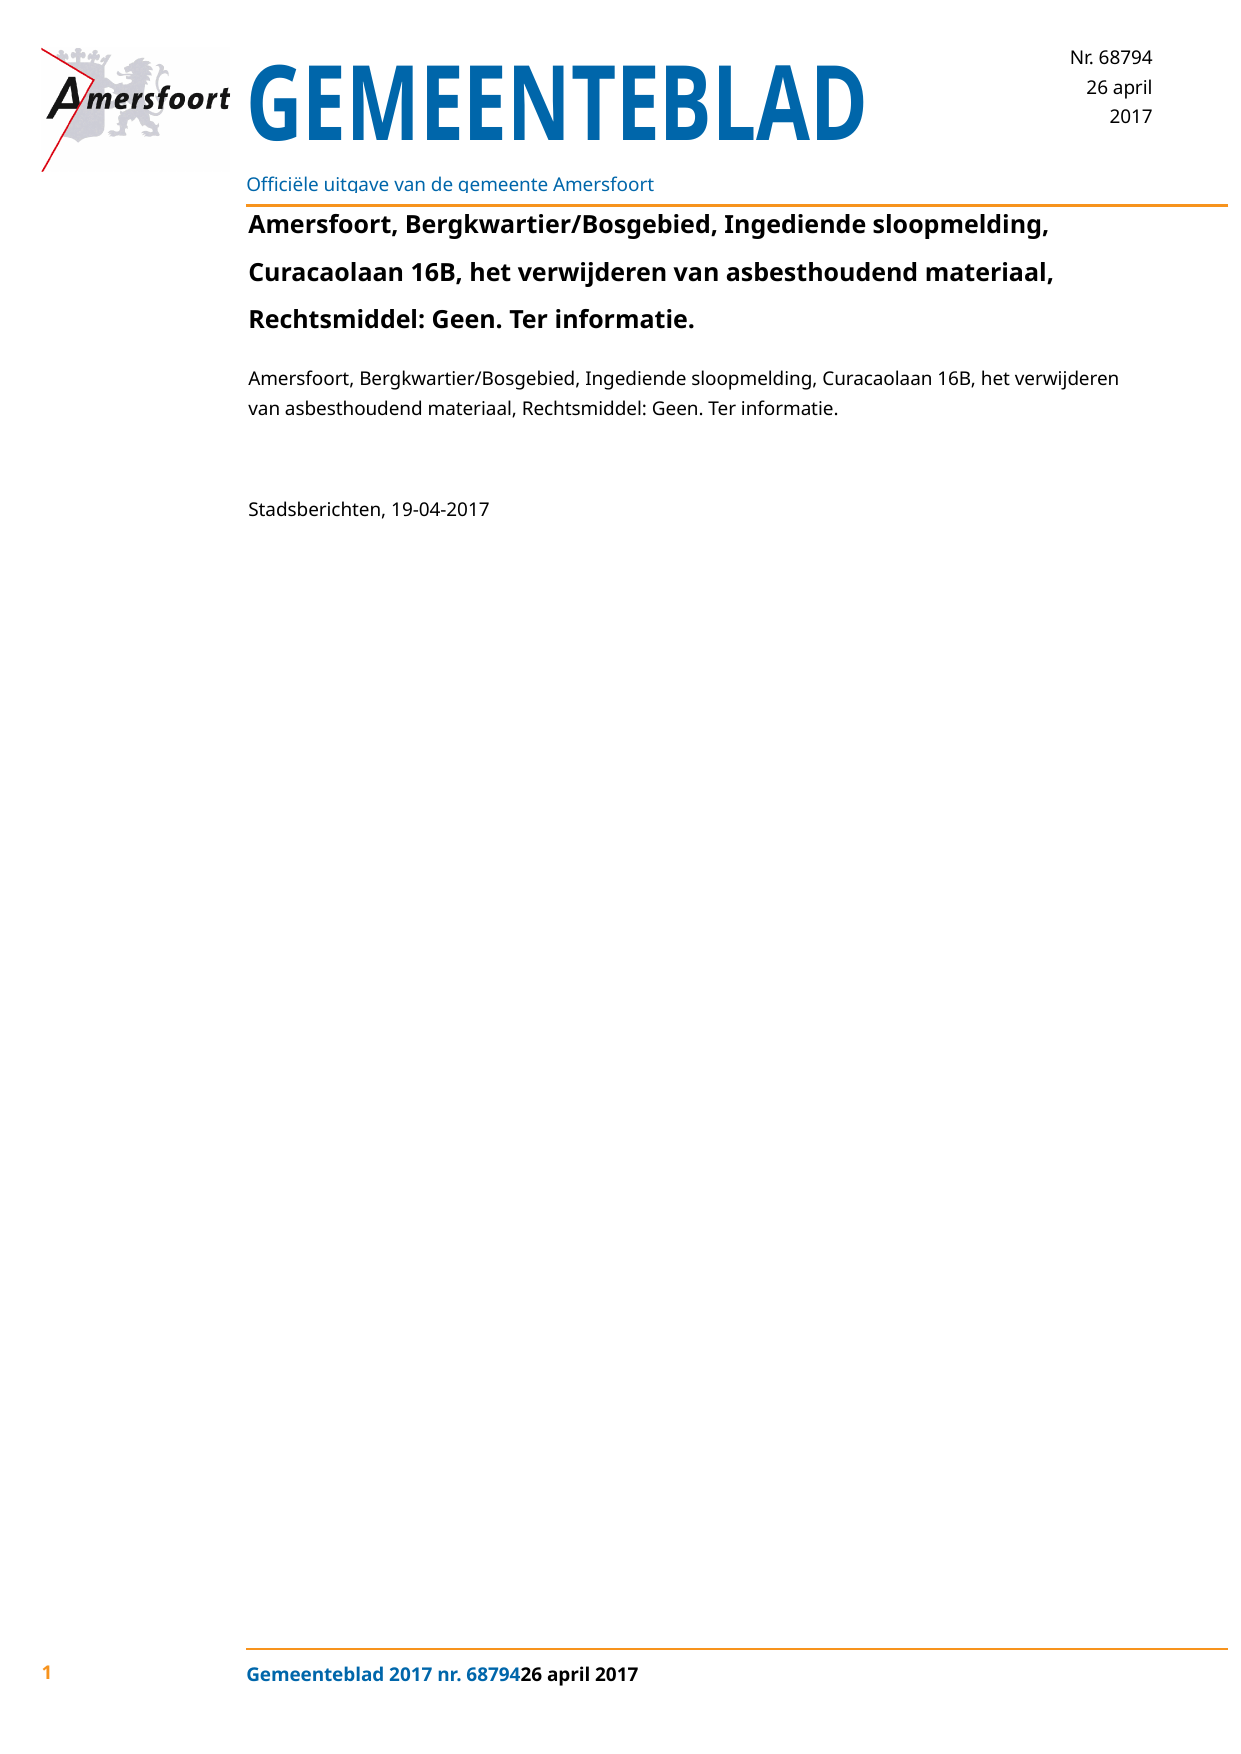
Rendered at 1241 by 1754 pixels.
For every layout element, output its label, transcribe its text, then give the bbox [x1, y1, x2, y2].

picture [41, 47, 231, 172]
text Amersfoort, Bergkwartier/Bosgebied, Ingediende sloopmelding, Curacaolaan 16B, het verwijderen van asbesthoudend materiaal, Rechtsmiddel: Geen. Ter informatie. [248, 207, 1152, 336]
text Amersfoort, Bergkwartier/Bosgebied, Ingediende sloopmelding, Curacaolaan 16B, het verwijderen van asbesthoudend materiaal, Rechtsmiddel: Geen. Ter informatie. [248, 366, 1152, 421]
text Stadsberichten, 19-04-2017 [248, 496, 1152, 522]
